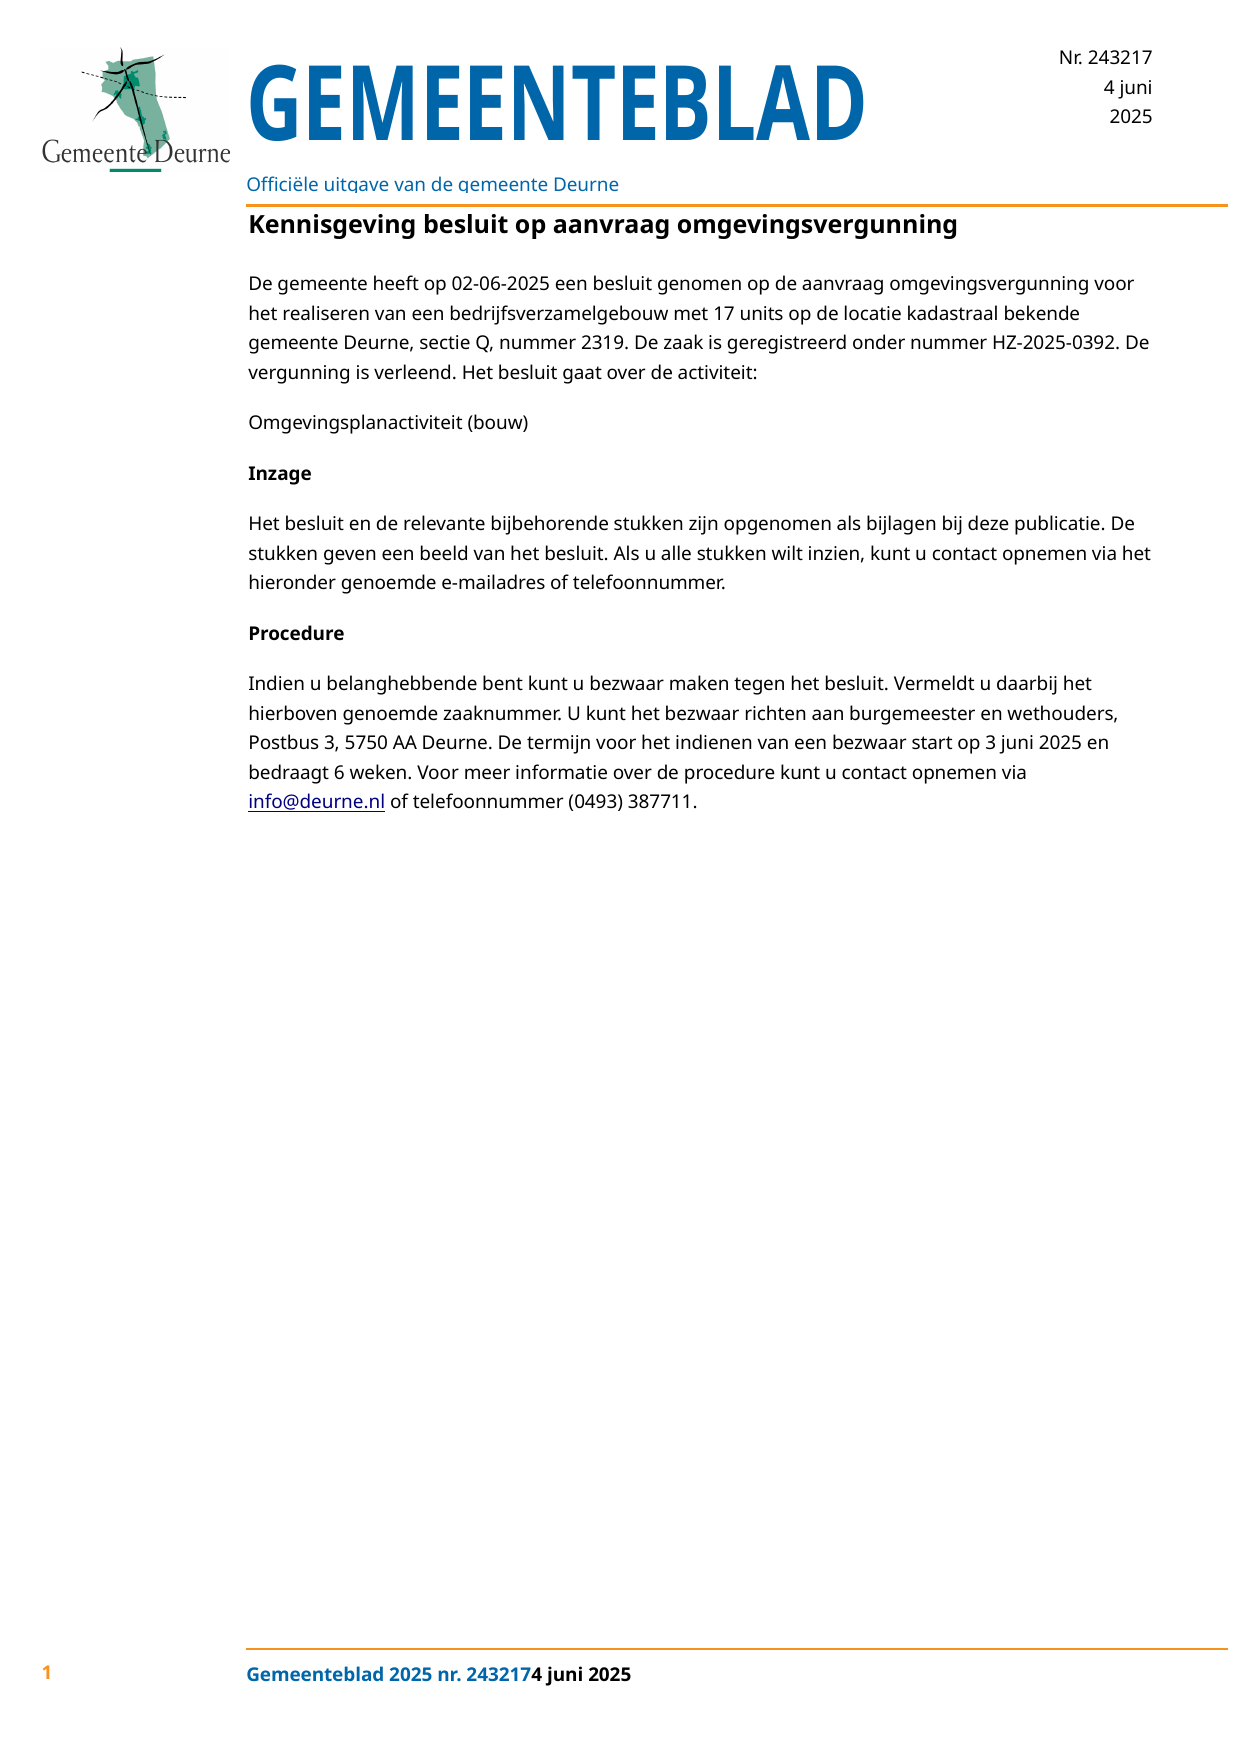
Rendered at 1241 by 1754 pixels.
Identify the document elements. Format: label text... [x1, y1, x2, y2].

text De gemeente heeft op 02-06-2025 een besluit genomen op de aanvraag omgevingsvergunning voor het realiseren van een bedrijfsverzamelgebouw met 17 units op de locatie kadastraal bekende gemeente Deurne, sectie Q, nummer 2319. De zaak is geregistreerd onder nummer HZ-2025-0392. De vergunning is verleend. Het besluit gaat over de activiteit: [248, 270, 1152, 385]
text Inzage [248, 460, 1152, 486]
text Indien u belanghebbende bent kunt u bezwaar maken tegen het besluit. Vermeldt u daarbij het hierboven genoemde zaaknummer. U kunt het bezwaar richten aan burgemeester en wethouders, Postbus 3, 5750 AA Deurne. De termijn voor het indienen van een bezwaar start op 3 juni 2025 en bedraagt 6 weken. Voor meer informatie over de procedure kunt u contact opnemen via info@deurne.nl of telefoonnummer (0493) 387711. [248, 670, 1152, 814]
text Procedure [248, 620, 1152, 646]
text Het besluit en de relevante bijbehorende stukken zijn opgenomen als bijlagen bij deze publicatie. De stukken geven een beeld van het besluit. Als u alle stukken wilt inzien, kunt u contact opnemen via het hieronder genoemde e-mailadres of telefoonnummer. [248, 510, 1152, 595]
picture [41, 47, 231, 172]
text Kennisgeving besluit op aanvraag omgevingsvergunning [248, 207, 1152, 241]
text Omgevingsplanactiviteit (bouw) [248, 409, 1152, 435]
